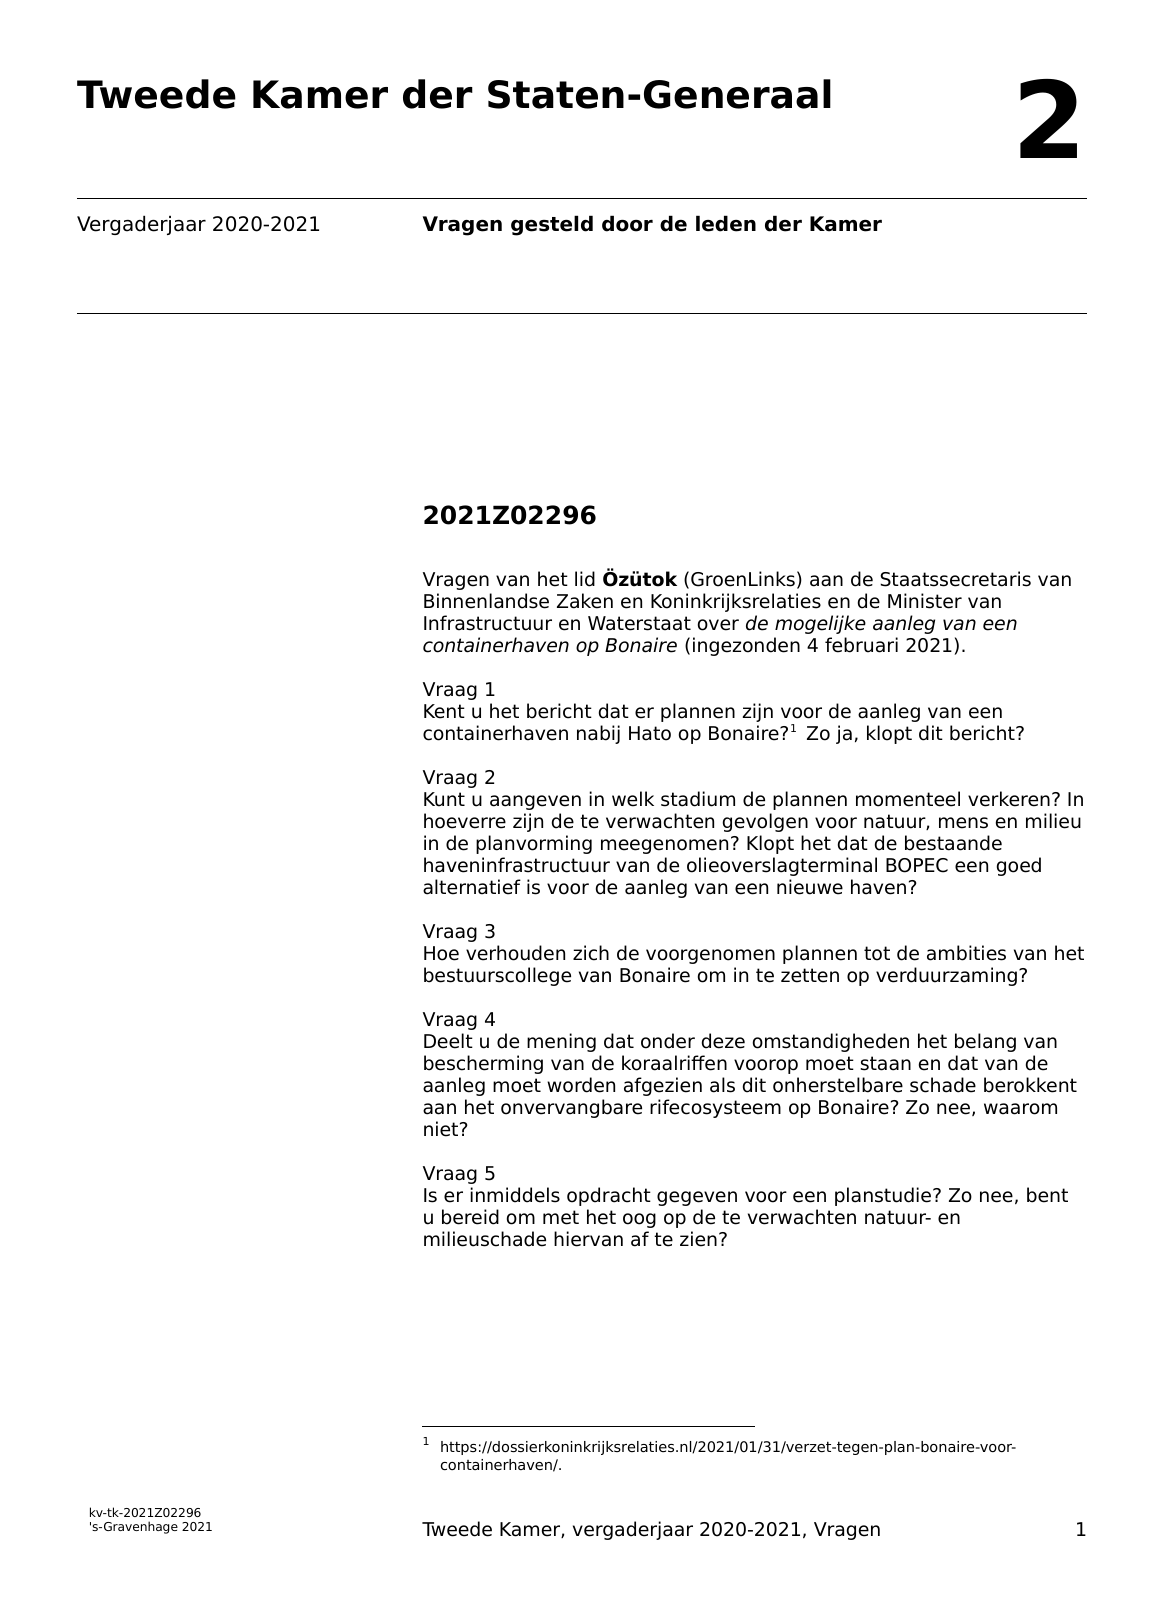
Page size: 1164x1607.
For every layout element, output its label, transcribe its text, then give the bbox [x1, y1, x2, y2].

text Vraag 4 [422, 1009, 1087, 1031]
text 's-Gravenhage 2021 [88, 1520, 323, 1534]
text Is er inmiddels opdracht gegeven voor een planstudie? Zo nee, bent u bereid om met het oog op de te verwachten natuur- en milieuschade hiervan af te zien? [422, 1185, 1087, 1251]
text Vragen van het lid Özütok (GroenLinks) aan de Staatssecretaris van Binnenlandse Zaken en Koninkrijksrelaties en de Minister van Infrastructuur en Waterstaat over de mogelijke aanleg van een containerhaven op Bonaire (ingezonden 4 februari 2021). [422, 569, 1087, 657]
text Vraag 2 [422, 767, 1087, 789]
text Kent u het bericht dat er plannen zijn voor de aanleg van een containerhaven nabij Hato op Bonaire? Zo ja, klopt dit bericht? [422, 701, 1087, 745]
table_header 2 [886, 59, 1087, 198]
text 2021Z02296 [422, 501, 1087, 531]
text Vraag 3 [422, 921, 1087, 943]
table_cell Vragen gesteld door de leden der Kamer [422, 199, 1087, 313]
table_header Tweede Kamer der Staten-Generaal [77, 59, 886, 198]
text Deelt u de mening dat onder deze omstandigheden het belang van bescherming van de koraalriffen voorop moet staan en dat van de aanleg moet worden afgezien als dit onherstelbare schade berokkent aan het onvervangbare rifecosysteem op Bonaire? Zo nee, waarom niet? [422, 1031, 1087, 1141]
text kv-tk-2021Z02296 [88, 1506, 323, 1520]
text Vraag 5 [422, 1163, 1087, 1185]
text Vraag 1 [422, 679, 1087, 701]
table_cell Vergaderjaar 2020-2021 [77, 199, 422, 313]
text Hoe verhouden zich de voorgenomen plannen tot de ambities van het bestuurscollege van Bonaire om in te zetten op verduurzaming? [422, 943, 1087, 987]
text https://dossierkoninkrijksrelaties.nl/2021/01/31/verzet-tegen-plan-bonaire-voor-containerhaven/. [422, 1435, 1087, 1474]
text Kunt u aangeven in welk stadium de plannen momenteel verkeren? In hoeverre zijn de te verwachten gevolgen voor natuur, mens en milieu in de planvorming meegenomen? Klopt het dat de bestaande haveninfrastructuur van de olieoverslagterminal BOPEC een goed alternatief is voor de aanleg van een nieuwe haven? [422, 789, 1087, 899]
